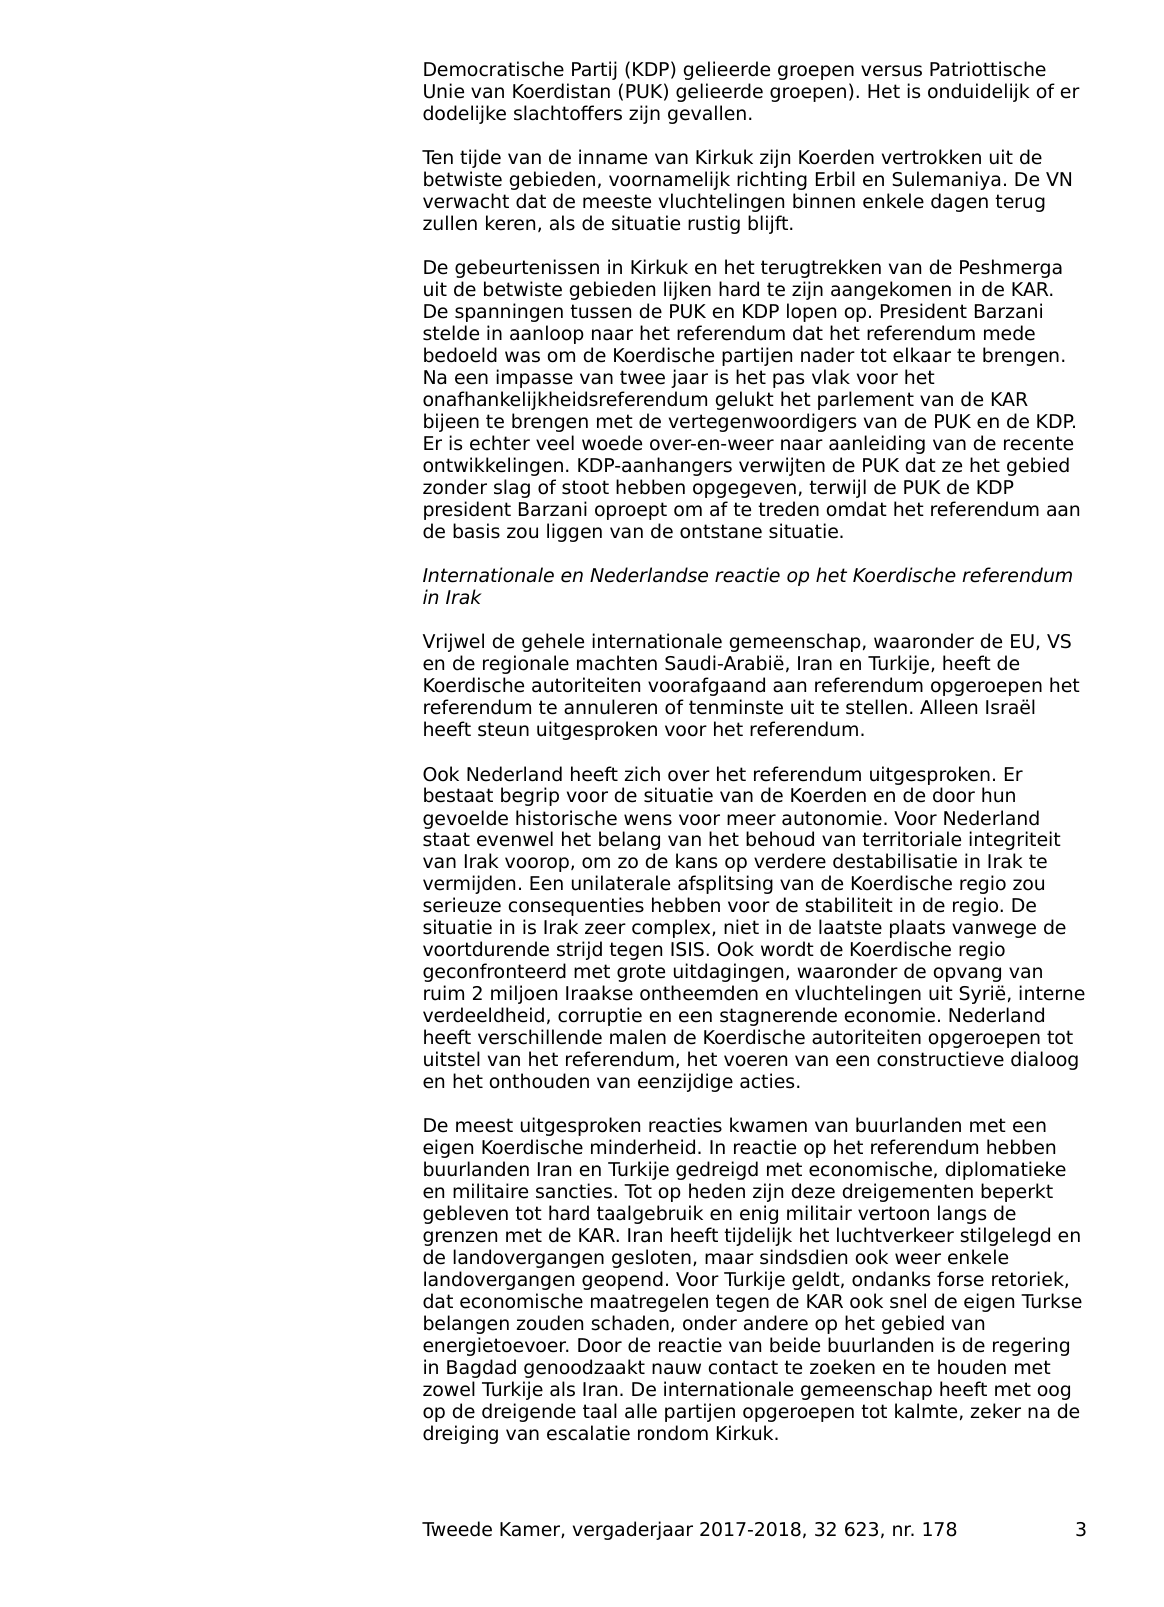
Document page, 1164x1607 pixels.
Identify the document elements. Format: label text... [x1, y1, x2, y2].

text Democratische Partij (KDP) gelieerde groepen versus Patriottische Unie van Koerdistan (PUK) gelieerde groepen). Het is onduidelijk of er dodelijke slachtoffers zijn gevallen. [422, 59, 1087, 125]
text Ten tijde van de inname van Kirkuk zijn Koerden vertrokken uit de betwiste gebieden, voornamelijk richting Erbil en Sulemaniya. De VN verwacht dat de meeste vluchtelingen binnen enkele dagen terug zullen keren, als de situatie rustig blijft. [422, 147, 1087, 235]
text Vrijwel de gehele internationale gemeenschap, waaronder de EU, VS en de regionale machten Saudi-Arabië, Iran en Turkije, heeft de Koerdische autoriteiten voorafgaand aan referendum opgeroepen het referendum te annuleren of tenminste uit te stellen. Alleen Israël heeft steun uitgesproken voor het referendum. [422, 631, 1087, 741]
text De gebeurtenissen in Kirkuk en het terugtrekken van de Peshmerga uit de betwiste gebieden lijken hard te zijn aangekomen in de KAR. De spanningen tussen de PUK en KDP lopen op. President Barzani stelde in aanloop naar het referendum dat het referendum mede bedoeld was om de Koerdische partijen nader tot elkaar te brengen. Na een impasse van twee jaar is het pas vlak voor het onafhankelijkheidsreferendum gelukt het parlement van de KAR bijeen te brengen met de vertegenwoordigers van de PUK en de KDP. Er is echter veel woede over-en-weer naar aanleiding van de recente ontwikkelingen. KDP-aanhangers verwijten de PUK dat ze het gebied zonder slag of stoot hebben opgegeven, terwijl de PUK de KDP president Barzani oproept om af te treden omdat het referendum aan de basis zou liggen van de ontstane situatie. [422, 257, 1087, 543]
text Ook Nederland heeft zich over het referendum uitgesproken. Er bestaat begrip voor de situatie van de Koerden en de door hun gevoelde historische wens voor meer autonomie. Voor Nederland staat evenwel het belang van het behoud van territoriale integriteit van Irak voorop, om zo de kans op verdere destabilisatie in Irak te vermijden. Een unilaterale afsplitsing van de Koerdische regio zou serieuze consequenties hebben voor de stabiliteit in de regio. De situatie in is Irak zeer complex, niet in de laatste plaats vanwege de voortdurende strijd tegen ISIS. Ook wordt de Koerdische regio geconfronteerd met grote uitdagingen, waaronder de opvang van ruim 2 miljoen Iraakse ontheemden en vluchtelingen uit Syrië, interne verdeeldheid, corruptie en een stagnerende economie. Nederland heeft verschillende malen de Koerdische autoriteiten opgeroepen tot uitstel van het referendum, het voeren van een constructieve dialoog en het onthouden van eenzijdige acties. [422, 763, 1087, 1093]
subtitle Internationale en Nederlandse reactie op het Koerdische referendum in Irak [422, 565, 1087, 609]
text De meest uitgesproken reacties kwamen van buurlanden met een eigen Koerdische minderheid. In reactie op het referendum hebben buurlanden Iran en Turkije gedreigd met economische, diplomatieke en militaire sancties. Tot op heden zijn deze dreigementen beperkt gebleven tot hard taalgebruik en enig militair vertoon langs de grenzen met de KAR. Iran heeft tijdelijk het luchtverkeer stilgelegd en de landovergangen gesloten, maar sindsdien ook weer enkele landovergangen geopend. Voor Turkije geldt, ondanks forse retoriek, dat economische maatregelen tegen de KAR ook snel de eigen Turkse belangen zouden schaden, onder andere op het gebied van energietoevoer. Door de reactie van beide buurlanden is de regering in Bagdad genoodzaakt nauw contact te zoeken en te houden met zowel Turkije als Iran. De internationale gemeenschap heeft met oog op de dreigende taal alle partijen opgeroepen tot kalmte, zeker na de dreiging van escalatie rondom Kirkuk. [422, 1115, 1087, 1445]
